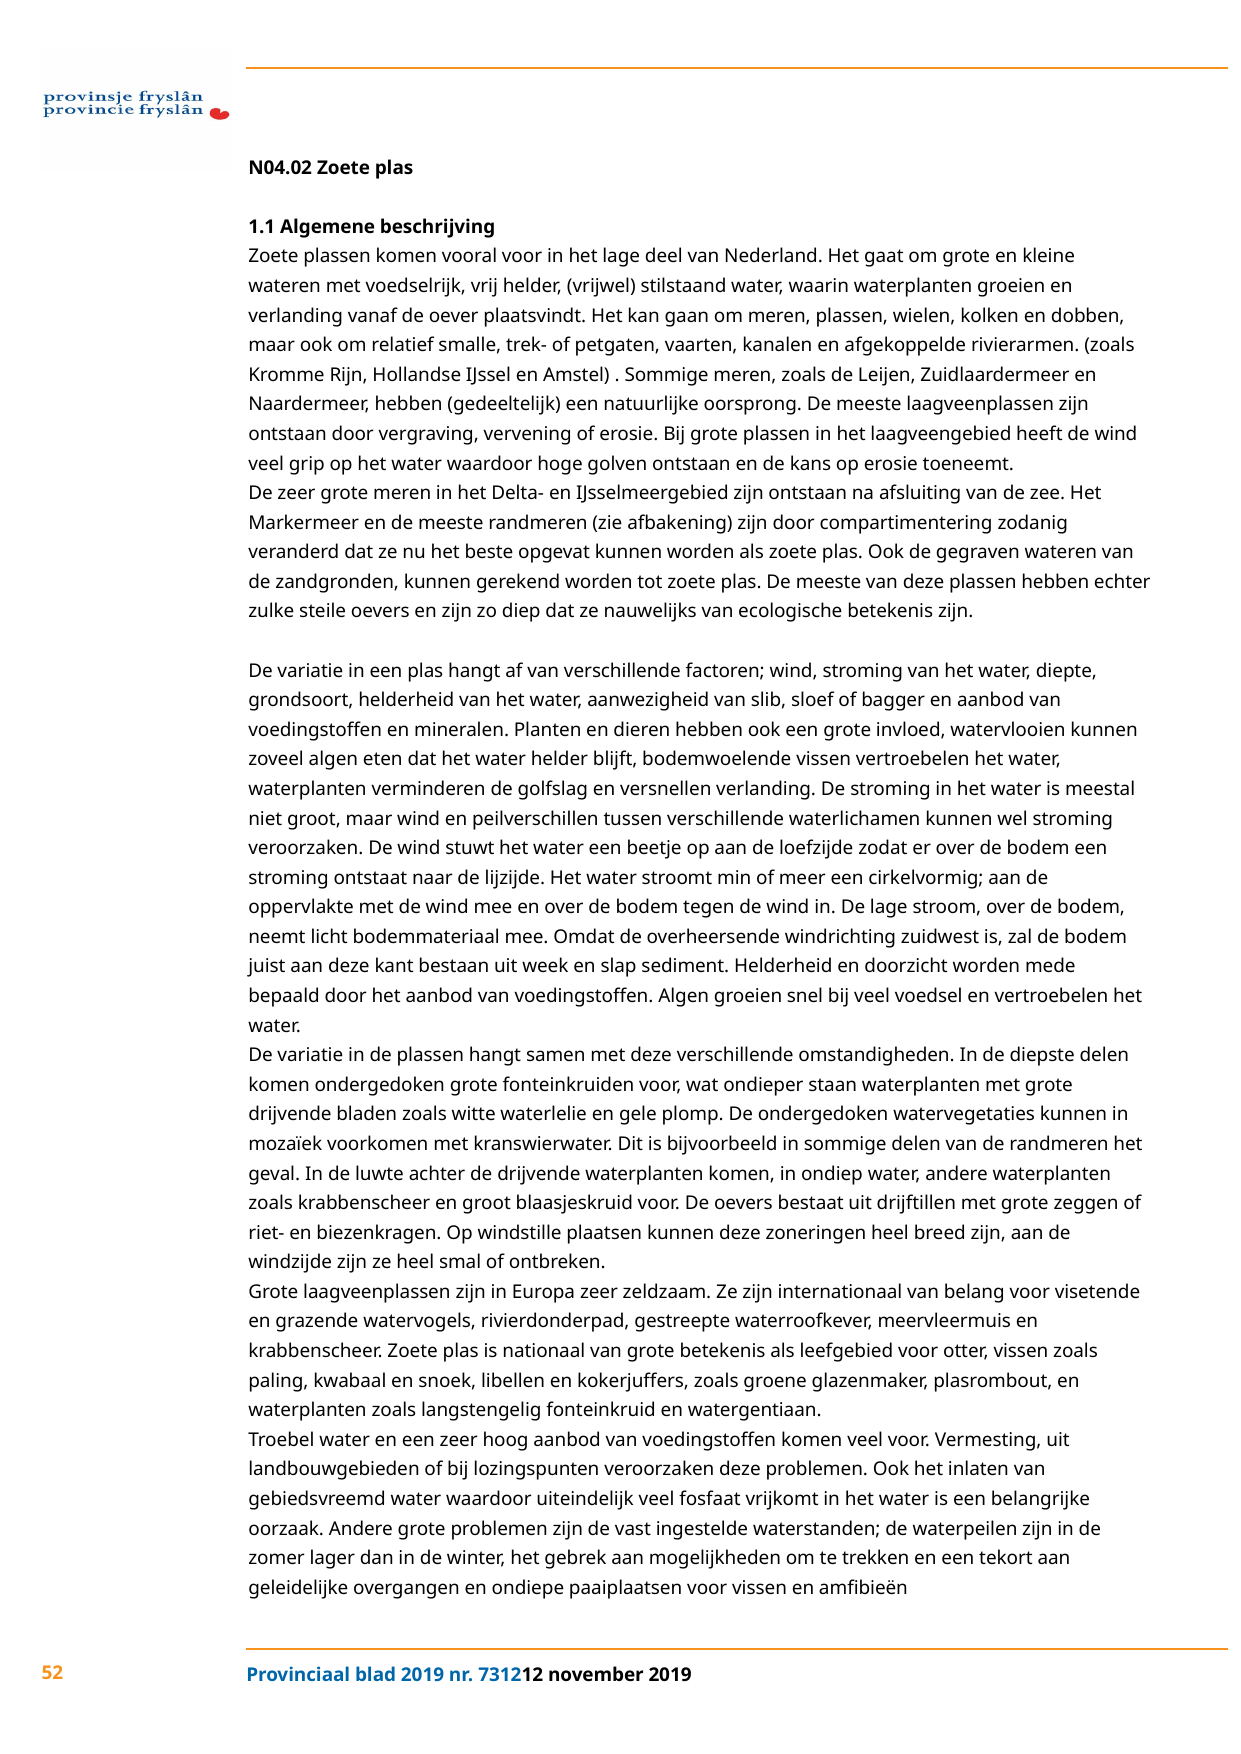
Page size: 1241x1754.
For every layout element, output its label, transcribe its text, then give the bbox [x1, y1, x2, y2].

text 1.1 Algemene beschrijving [248, 213, 1152, 239]
text Troebel water en een zeer hoog aanbod van voedingstoffen komen veel voor. Vermesting, uit landbouwgebieden of bij lozingspunten veroorzaken deze problemen. Ook het inlaten van gebiedsvreemd water waardoor uiteindelijk veel fosfaat vrijkomt in het water is een belangrijke oorzaak. Andere grote problemen zijn de vast ingestelde waterstanden; de waterpeilen zijn in de zomer lager dan in de winter, het gebrek aan mogelijkheden om te trekken en een tekort aan geleidelijke overgangen en ondiepe paaiplaatsen voor vissen en amfibieën [248, 1426, 1152, 1600]
text Grote laagveenplassen zijn in Europa zeer zeldzaam. Ze zijn internationaal van belang voor visetende en grazende watervogels, rivierdonderpad, gestreepte waterroofkever, meervleermuis en krabbenscheer. Zoete plas is nationaal van grote betekenis als leefgebied voor otter, vissen zoals paling, kwabaal en snoek, libellen en kokerjuffers, zoals groene glazenmaker, plasrombout, en waterplanten zoals langstengelig fonteinkruid en watergentiaan. [248, 1278, 1152, 1422]
text De zeer grote meren in het Delta- en IJsselmeergebied zijn ontstaan na afsluiting van de zee. Het Markermeer en de meeste randmeren (zie afbakening) zijn door compartimentering zodanig veranderd dat ze nu het beste opgevat kunnen worden als zoete plas. Ook de gegraven wateren van de zandgronden, kunnen gerekend worden tot zoete plas. De meeste van deze plassen hebben echter zulke steile oevers en zijn zo diep dat ze nauwelijks van ecologische betekenis zijn. [248, 479, 1152, 623]
picture [41, 47, 231, 172]
text De variatie in de plassen hangt samen met deze verschillende omstandigheden. In de diepste delen komen ondergedoken grote fonteinkruiden voor, wat ondieper staan waterplanten met grote drijvende bladen zoals witte waterlelie en gele plomp. De ondergedoken watervegetaties kunnen in mozaïek voorkomen met kranswierwater. Dit is bijvoorbeeld in sommige delen van de randmeren het geval. In de luwte achter de drijvende waterplanten komen, in ondiep water, andere waterplanten zoals krabbenscheer en groot blaasjeskruid voor. De oevers bestaat uit drijftillen met grote zeggen of riet- en biezenkragen. Op windstille plaatsen kunnen deze zoneringen heel breed zijn, aan de windzijde zijn ze heel smal of ontbreken. [248, 1041, 1152, 1274]
text De variatie in een plas hangt af van verschillende factoren; wind, stroming van het water, diepte, grondsoort, helderheid van het water, aanwezigheid van slib, sloef of bagger en aanbod van voedingstoffen en mineralen. Planten en dieren hebben ook een grote invloed, watervlooien kunnen zoveel algen eten dat het water helder blijft, bodemwoelende vissen vertroebelen het water, waterplanten verminderen de golfslag en versnellen verlanding. De stroming in het water is meestal niet groot, maar wind en peilverschillen tussen verschillende waterlichamen kunnen wel stroming veroorzaken. De wind stuwt het water een beetje op aan de loefzijde zodat er over de bodem een stroming ontstaat naar de lijzijde. Het water stroomt min of meer een cirkelvormig; aan de oppervlakte met de wind mee en over de bodem tegen de wind in. De lage stroom, over de bodem, neemt licht bodemmateriaal mee. Omdat de overheersende windrichting zuidwest is, zal de bodem juist aan deze kant bestaan uit week en slap sediment. Helderheid en doorzicht worden mede bepaald door het aanbod van voedingstoffen. Algen groeien snel bij veel voedsel en vertroebelen het water. [248, 657, 1152, 1038]
text N04.02 Zoete plas [248, 154, 1152, 180]
text Zoete plassen komen vooral voor in het lage deel van Nederland. Het gaat om grote en kleine wateren met voedselrijk, vrij helder, (vrijwel) stilstaand water, waarin waterplanten groeien en verlanding vanaf de oever plaatsvindt. Het kan gaan om meren, plassen, wielen, kolken en dobben, maar ook om relatief smalle, trek- of petgaten, vaarten, kanalen en afgekoppelde rivierarmen. (zoals Kromme Rijn, Hollandse IJssel en Amstel) . Sommige meren, zoals de Leijen, Zuidlaardermeer en Naardermeer, hebben (gedeeltelijk) een natuurlijke oorsprong. De meeste laagveenplassen zijn ontstaan door vergraving, vervening of erosie. Bij grote plassen in het laagveengebied heeft de wind veel grip op het water waardoor hoge golven ontstaan en de kans op erosie toeneemt. [248, 243, 1152, 476]
